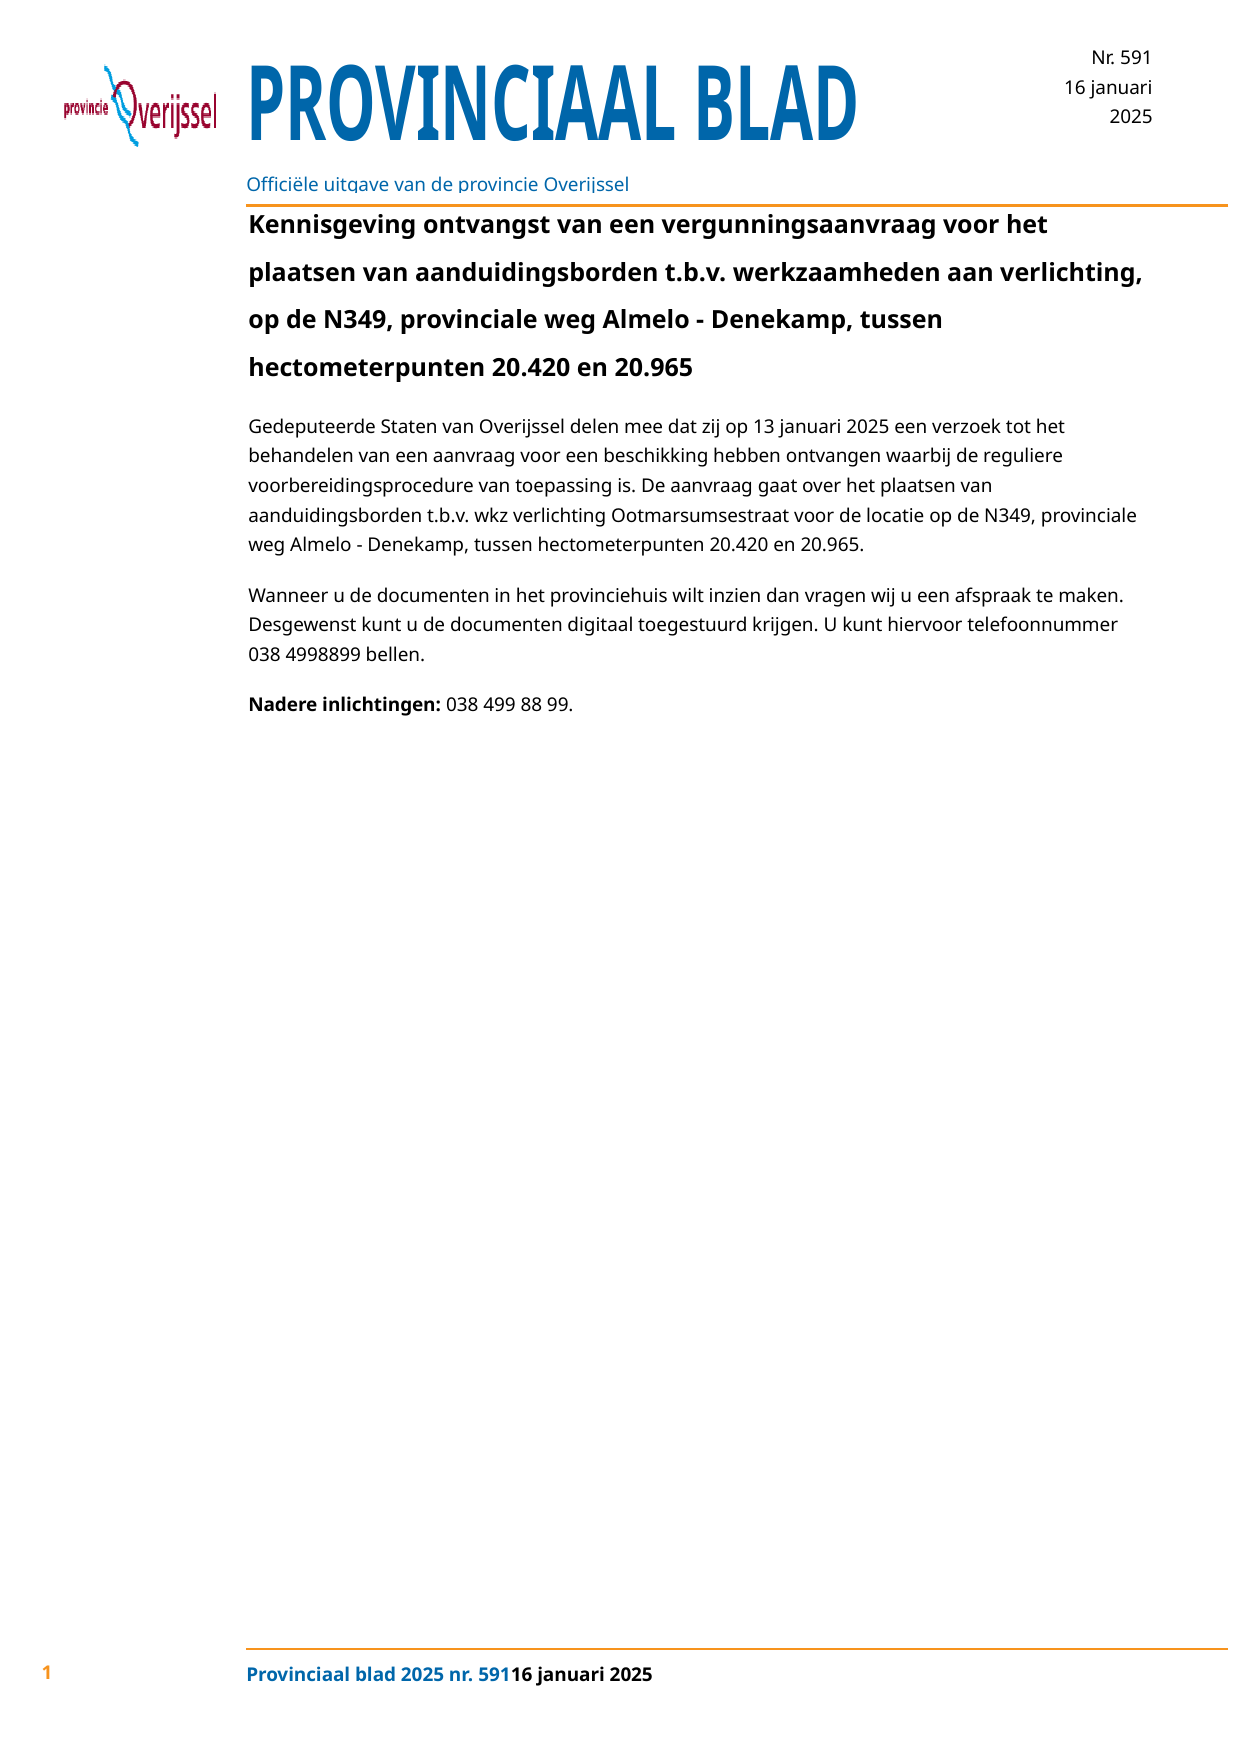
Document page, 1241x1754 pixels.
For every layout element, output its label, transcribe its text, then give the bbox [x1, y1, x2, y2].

text Nadere inlichtingen: 038 499 88 99. [248, 691, 1152, 717]
text Wanneer u de documenten in het provinciehuis wilt inzien dan vragen wij u een afspraak te maken. Desgewenst kunt u de documenten digitaal toegestuurd krijgen. U kunt hiervoor telefoonnummer 038 4998899 bellen. [248, 582, 1152, 667]
text Gedeputeerde Staten van Overijssel delen mee dat zij op 13 januari 2025 een verzoek tot het behandelen van een aanvraag voor een beschikking hebben ontvangen waarbij de reguliere voorbereidingsprocedure van toepassing is. De aanvraag gaat over het plaatsen van aanduidingsborden t.b.v. wkz verlichting Ootmarsumsestraat voor de locatie op de N349, provinciale weg Almelo - Denekamp, tussen hectometerpunten 20.420 en 20.965. [248, 413, 1152, 557]
text Kennisgeving ontvangst van een vergunningsaanvraag voor het plaatsen van aanduidingsborden t.b.v. werkzaamheden aan verlichting, op de N349, provinciale weg Almelo - Denekamp, tussen hectometerpunten 20.420 en 20.965 [248, 207, 1152, 384]
picture [41, 47, 231, 172]
